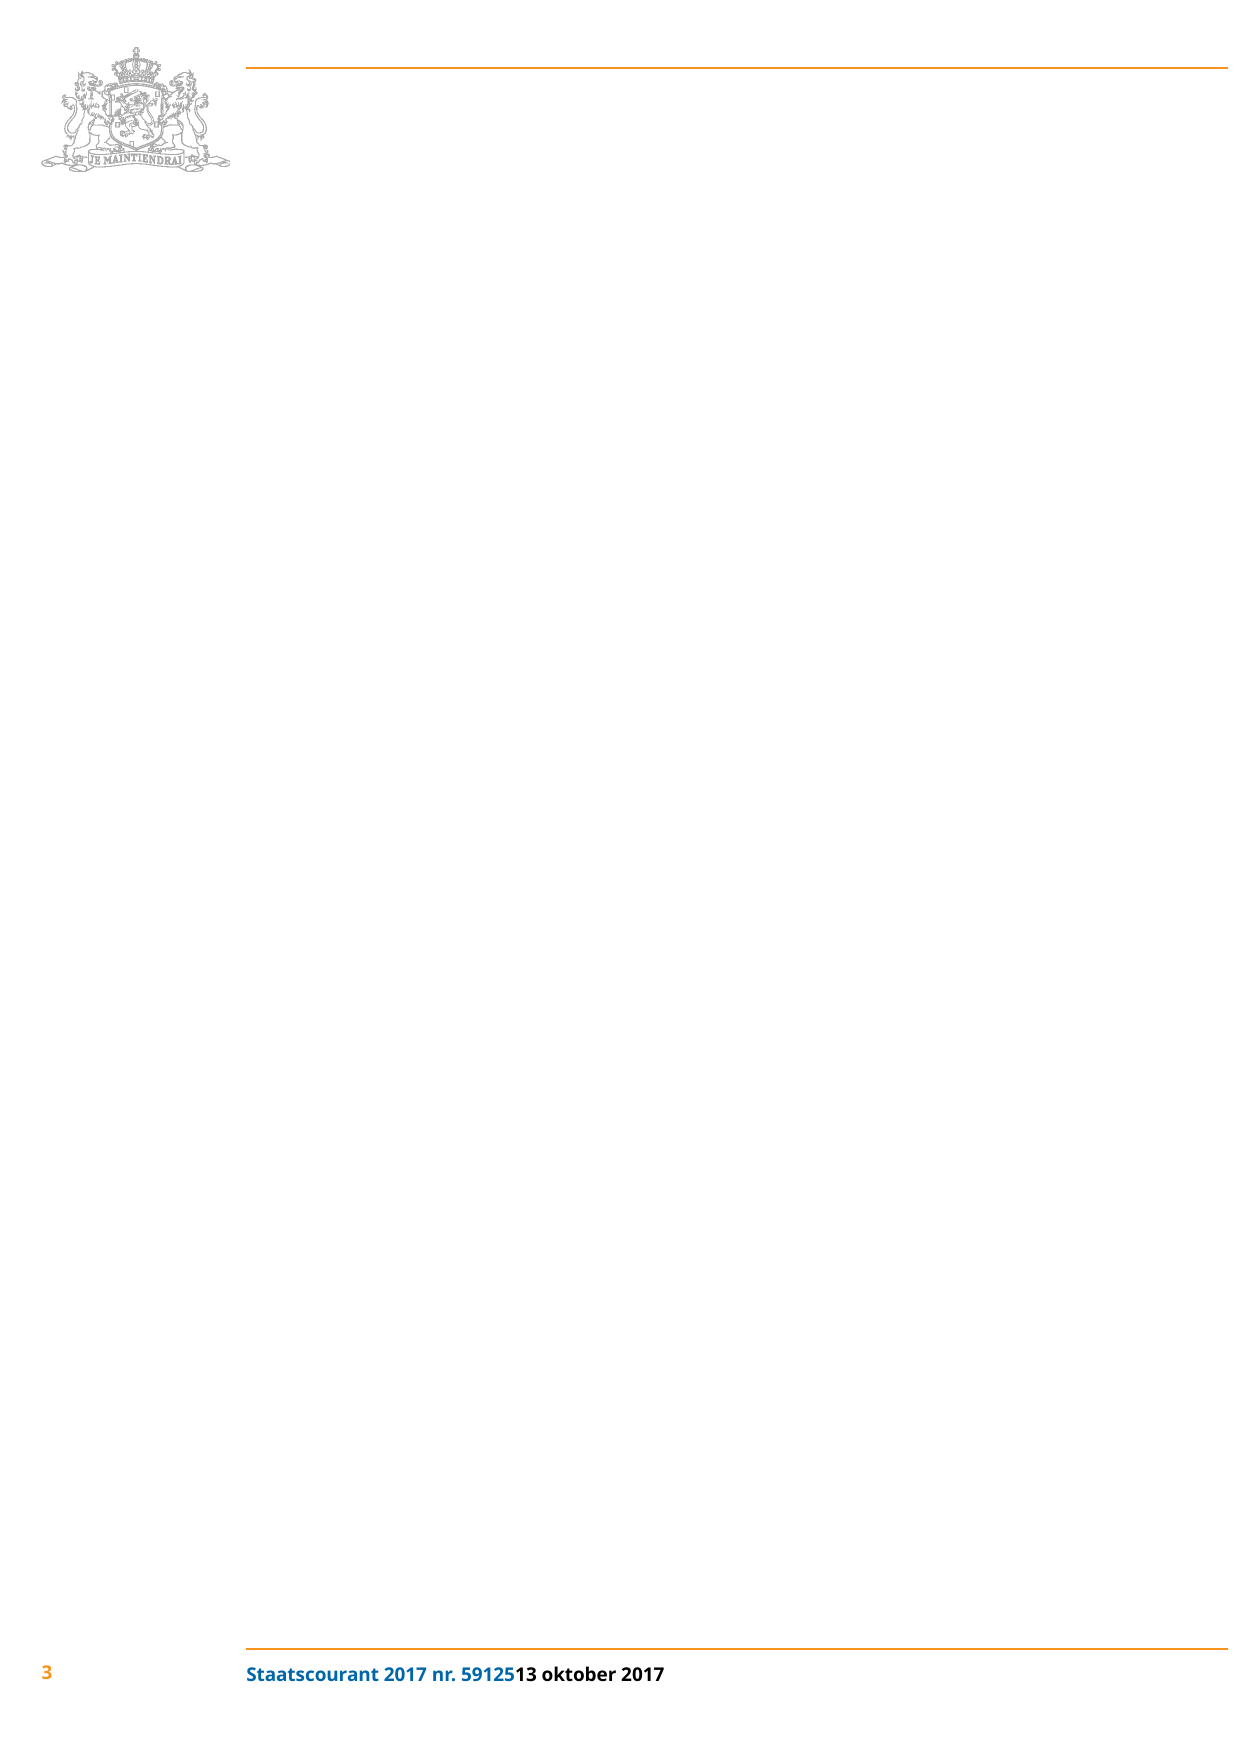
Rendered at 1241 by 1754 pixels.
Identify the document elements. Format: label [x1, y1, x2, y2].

picture [41, 47, 231, 172]
